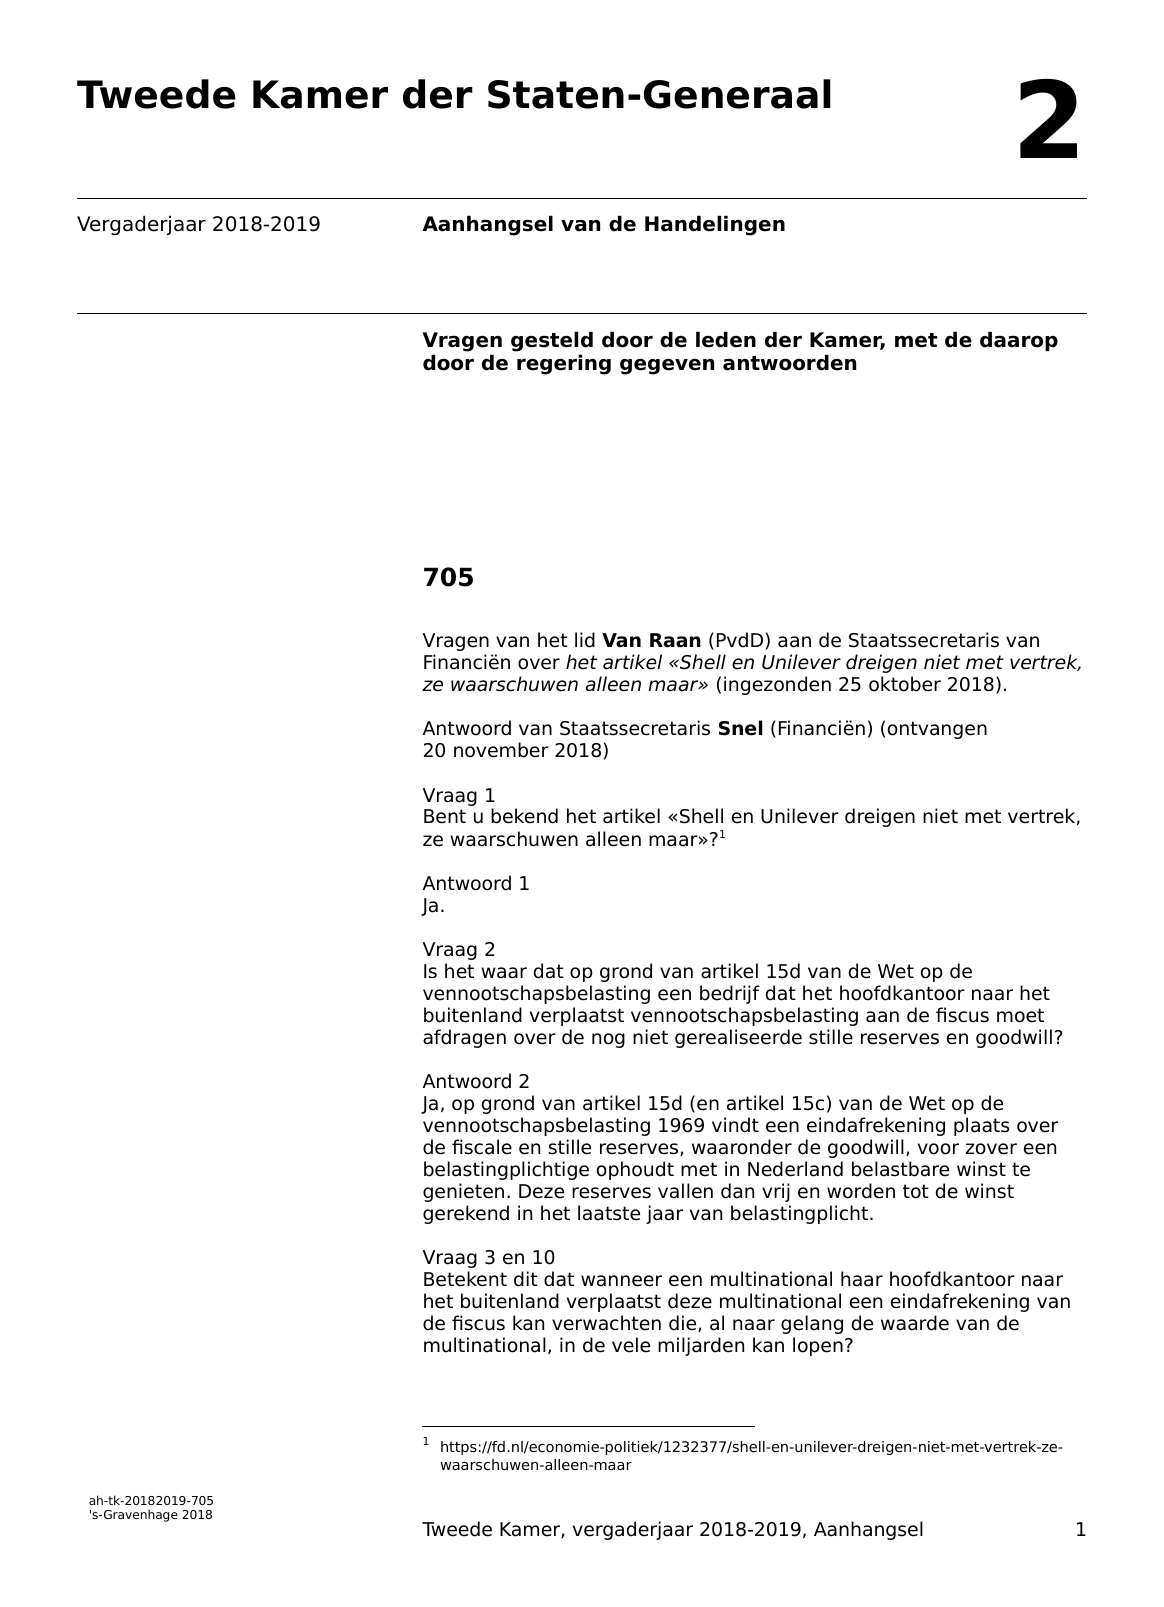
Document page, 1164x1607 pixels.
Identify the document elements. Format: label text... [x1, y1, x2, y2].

table_cell Vergaderjaar 2018-2019 [77, 199, 422, 313]
table_cell Vragen gesteld door de leden der Kamer, met de daarop door de regering gegeven antwoorden [422, 314, 1087, 375]
table_header 2 [886, 59, 1087, 198]
text Antwoord van Staatssecretaris Snel (Financiën) (ontvangen 20 november 2018) [422, 718, 1087, 762]
table_cell [77, 314, 422, 375]
text 's-Gravenhage 2018 [88, 1508, 323, 1522]
text Vragen van het lid Van Raan (PvdD) aan de Staatssecretaris van Financiën over het artikel «Shell en Unilever dreigen niet met vertrek, ze waarschuwen alleen maar» (ingezonden 25 oktober 2018). [422, 630, 1087, 696]
text Vraag 2 [422, 939, 1087, 961]
text Ja, op grond van artikel 15d (en artikel 15c) van de Wet op de vennootschapsbelasting 1969 vindt een eindafrekening plaats over de fiscale en stille reserves, waaronder de goodwill, voor zover een belastingplichtige ophoudt met in Nederland belastbare winst te genieten. Deze reserves vallen dan vrij en worden tot de winst gerekend in het laatste jaar van belastingplicht. [422, 1093, 1087, 1225]
text https://fd.nl/economie-politiek/1232377/shell-en-unilever-dreigen-niet-met-vertrek-ze-waarschuwen-alleen-maar [422, 1435, 1087, 1474]
text Antwoord 1 [422, 873, 1087, 894]
text Antwoord 2 [422, 1071, 1087, 1093]
text Bent u bekend het artikel «Shell en Unilever dreigen niet met vertrek, ze waarschuwen alleen maar»? [422, 806, 1087, 850]
table_header Tweede Kamer der Staten-Generaal [77, 59, 886, 198]
text Betekent dit dat wanneer een multinational haar hoofdkantoor naar het buitenland verplaatst deze multinational een eindafrekening van de fiscus kan verwachten die, al naar gelang de waarde van de multinational, in de vele miljarden kan lopen? [422, 1269, 1087, 1357]
text Ja. [422, 894, 1087, 917]
text Vraag 1 [422, 784, 1087, 806]
text Is het waar dat op grond van artikel 15d van de Wet op de vennootschapsbelasting een bedrijf dat het hoofdkantoor naar het buitenland verplaatst vennootschapsbelasting aan de fiscus moet afdragen over de nog niet gerealiseerde stille reserves en goodwill? [422, 961, 1087, 1049]
text ah-tk-20182019-705 [88, 1494, 323, 1508]
text Vraag 3 en 10 [422, 1247, 1087, 1269]
table_cell Aanhangsel van de Handelingen [422, 199, 1087, 313]
text 705 [422, 563, 1087, 592]
